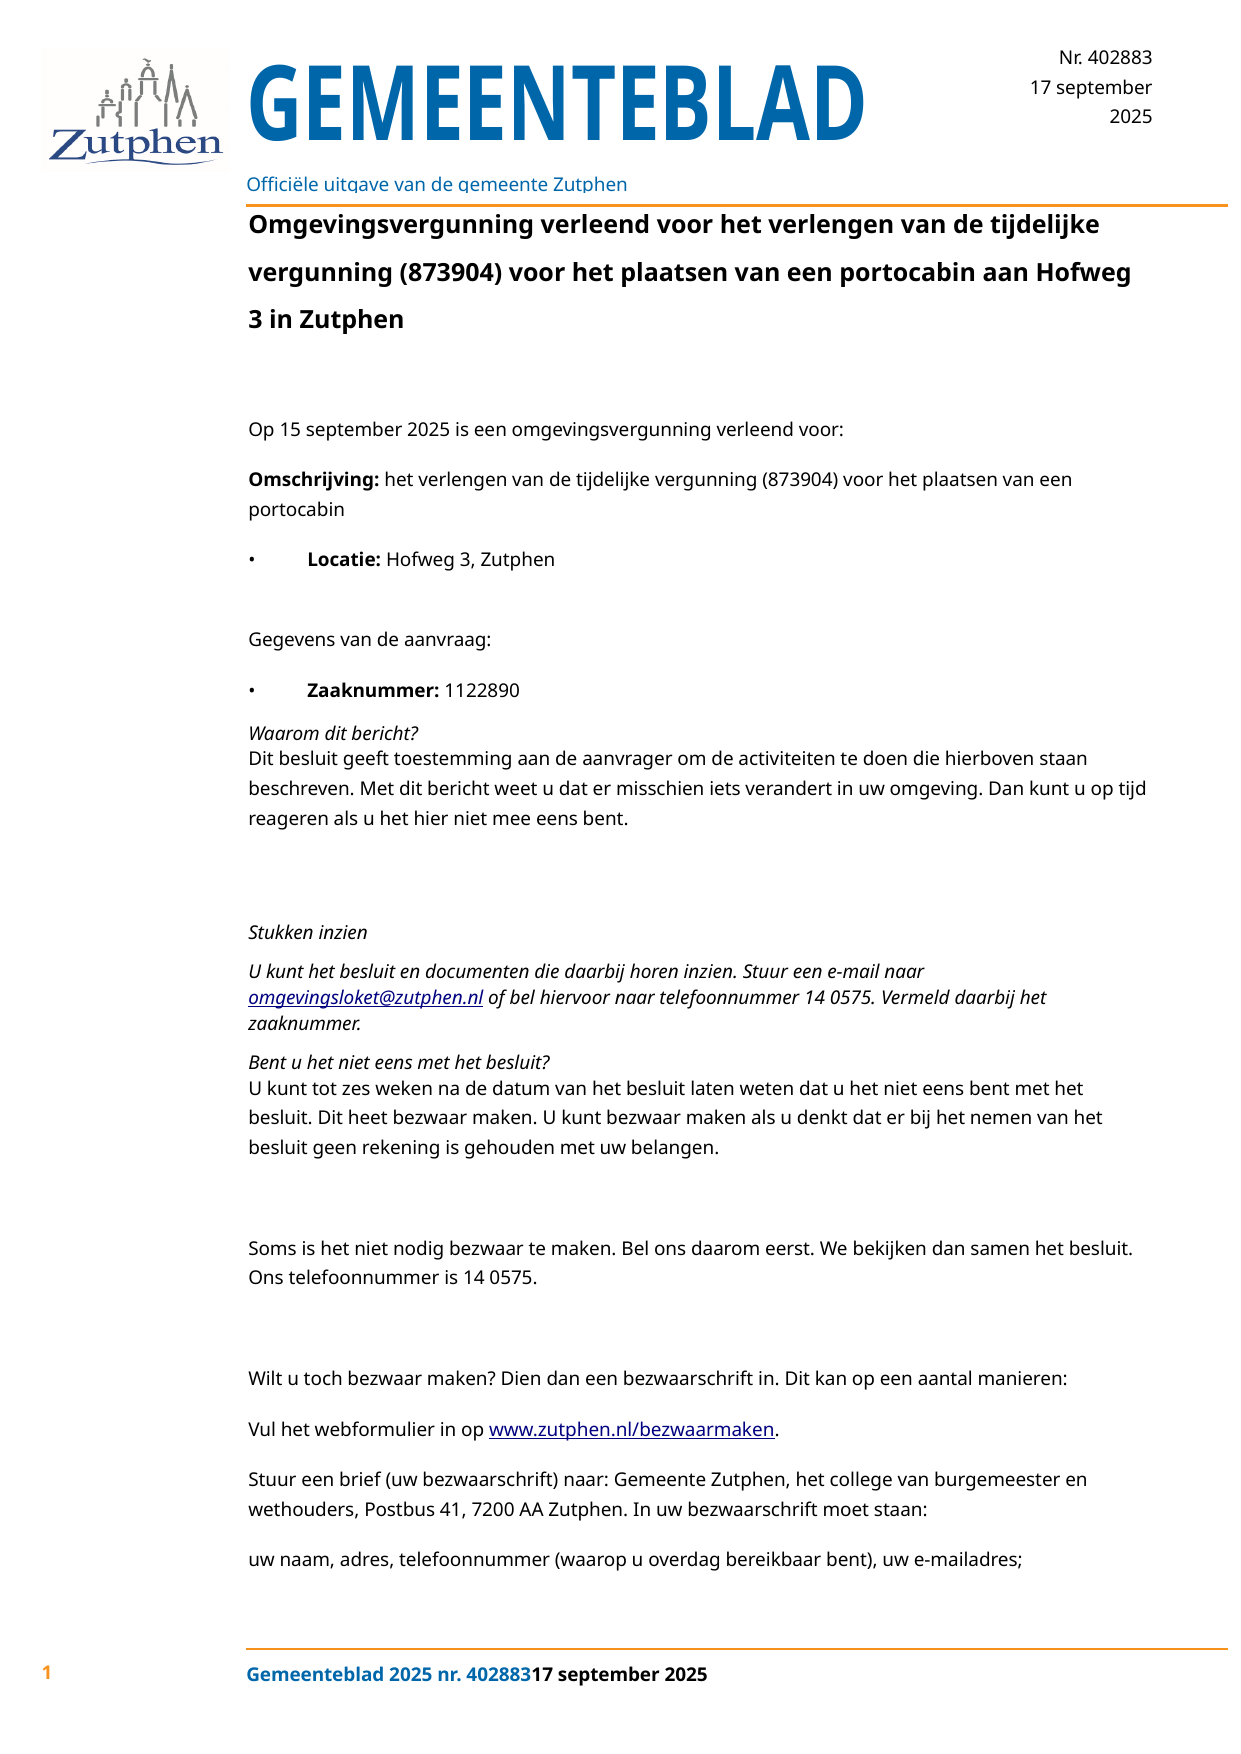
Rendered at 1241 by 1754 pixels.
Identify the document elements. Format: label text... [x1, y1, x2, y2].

text Dit besluit geeft toestemming aan de aanvrager om de activiteiten te doen die hierboven staan beschreven. Met dit bericht weet u dat er misschien iets verandert in uw omgeving. Dan kunt u op tijd reageren als u het hier niet mee eens bent. [248, 746, 1152, 831]
text Op 15 september 2025 is een omgevingsvergunning verleend voor: [248, 416, 1152, 442]
text Omgevingsvergunning verleend voor het verlengen van de tijdelijke vergunning (873904) voor het plaatsen van een portocabin aan Hofweg 3 in Zutphen [248, 207, 1152, 336]
text uw naam, adres, telefoonnummer (waarop u overdag bereikbaar bent), uw e-mailadres; [248, 1546, 1152, 1572]
list Zaaknummer: 1122890 [248, 677, 1152, 702]
text Gegevens van de aanvraag: [248, 626, 1152, 652]
text Vul het webformulier in op www.zutphen.nl/bezwaarmaken. [248, 1416, 1152, 1441]
list Locatie: Hofweg 3, Zutphen [248, 546, 1152, 572]
text Soms is het niet nodig bezwaar te maken. Bel ons daarom eerst. We bekijken dan samen het besluit. Ons telefoonnummer is 14 0575. [248, 1235, 1152, 1290]
text Wilt u toch bezwaar maken? Dien dan een bezwaarschrift in. Dit kan op een aantal manieren: [248, 1365, 1152, 1391]
text U kunt het besluit en documenten die daarbij horen inzien. Stuur een e-mail naar omgevingsloket@zutphen.nl of bel hiervoor naar telefoonnummer 14 0575. Vermeld daarbij het zaaknummer. [248, 958, 1152, 1036]
text Bent u het niet eens met het besluit? [248, 1049, 1152, 1075]
text Omschrijving: het verlengen van de tijdelijke vergunning (873904) voor het plaatsen van een portocabin [248, 466, 1152, 522]
text U kunt tot zes weken na de datum van het besluit laten weten dat u het niet eens bent met het besluit. Dit heet bezwaar maken. U kunt bezwaar maken als u denkt dat er bij het nemen van het besluit geen rekening is gehouden met uw belangen. [248, 1075, 1152, 1160]
text Stuur een brief (uw bezwaarschrift) naar: Gemeente Zutphen, het college van burgemeester en wethouders, Postbus 41, 7200 AA Zutphen. In uw bezwaarschrift moet staan: [248, 1466, 1152, 1521]
text Waarom dit bericht? [248, 720, 1152, 746]
text Stukken inzien [248, 919, 1152, 945]
picture [41, 47, 231, 172]
